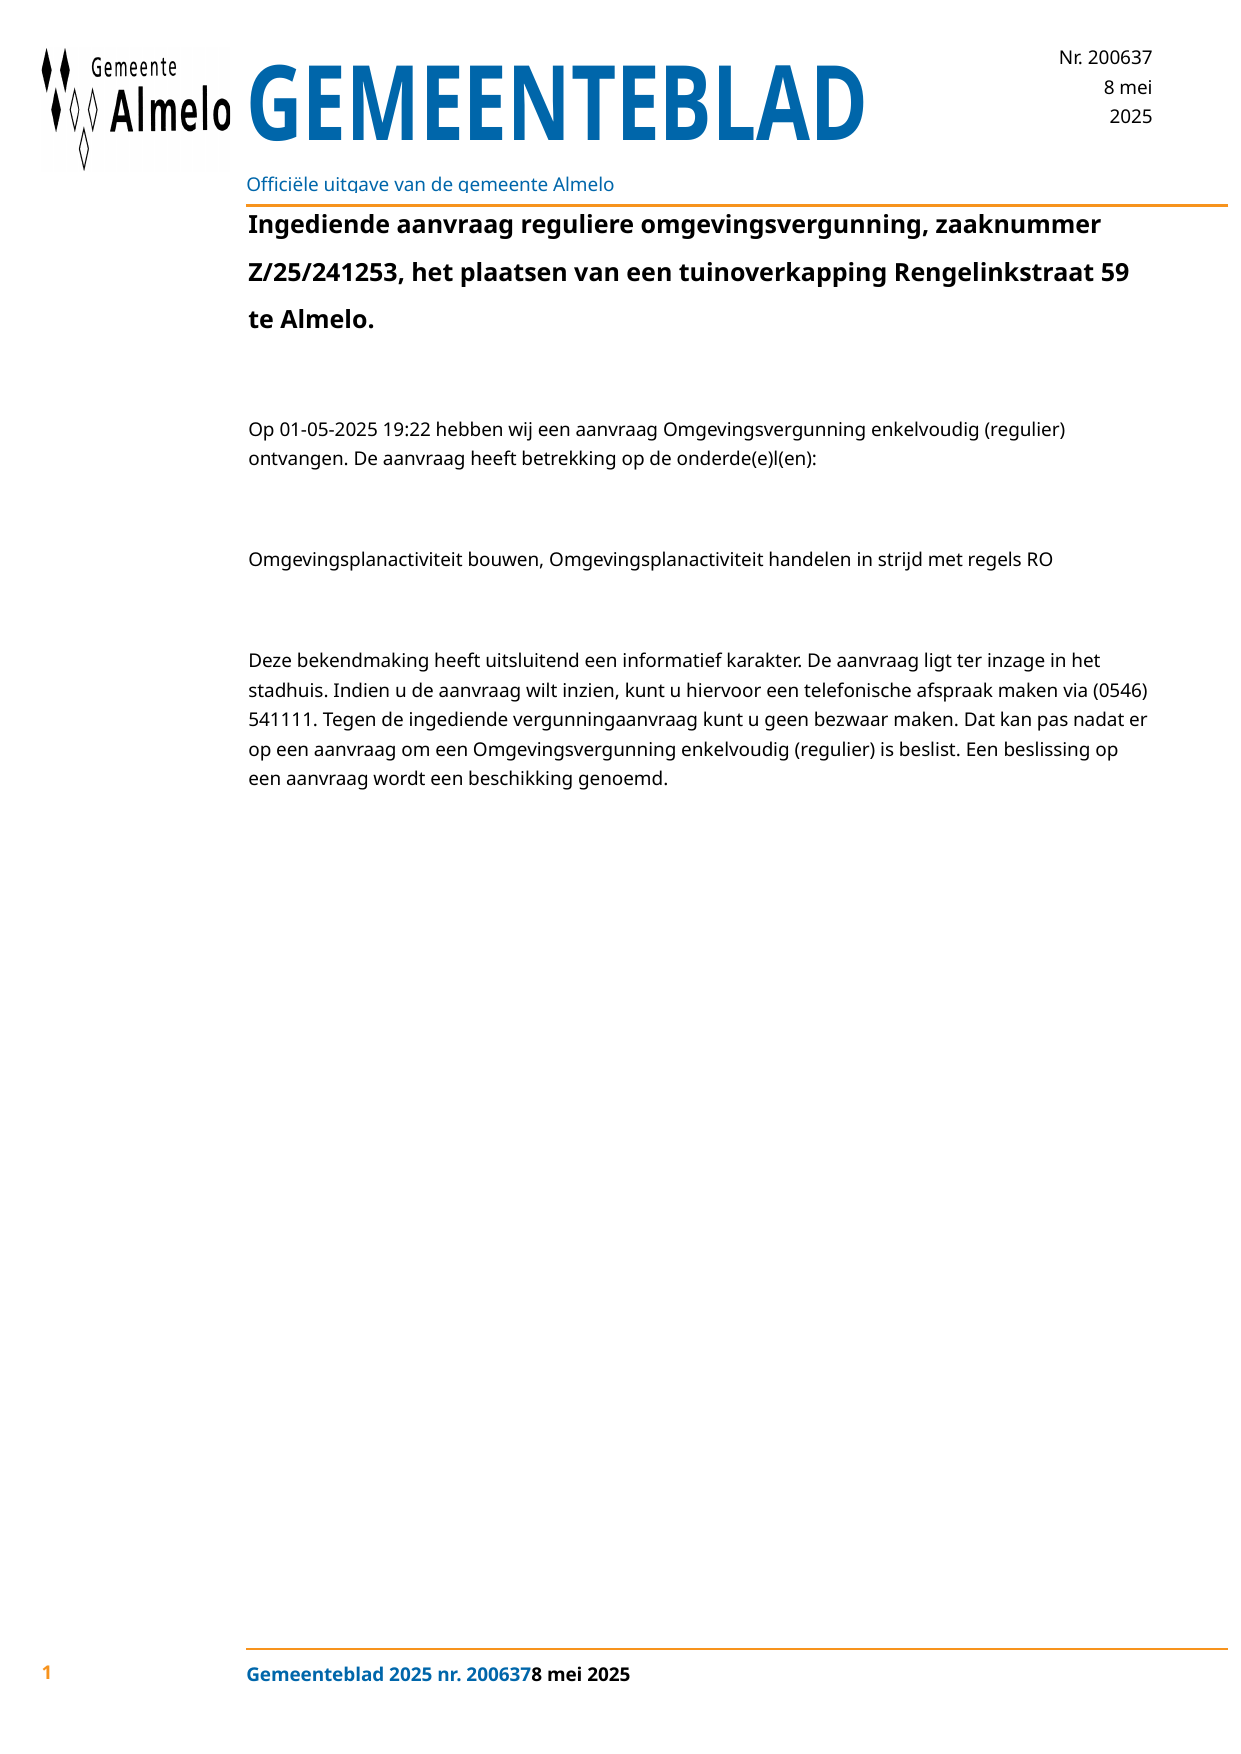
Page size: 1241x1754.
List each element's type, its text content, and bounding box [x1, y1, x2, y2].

text Deze bekendmaking heeft uitsluitend een informatief karakter. De aanvraag ligt ter inzage in het stadhuis. Indien u de aanvraag wilt inzien, kunt u hiervoor een telefonische afspraak maken via (0546) 541111. Tegen de ingediende vergunningaanvraag kunt u geen bezwaar maken. Dat kan pas nadat er op een aanvraag om een Omgevingsvergunning enkelvoudig (regulier) is beslist. Een beslissing op een aanvraag wordt een beschikking genoemd. [248, 647, 1152, 791]
picture [41, 47, 231, 172]
text Op 01-05-2025 19:22 hebben wij een aanvraag Omgevingsvergunning enkelvoudig (regulier) ontvangen. De aanvraag heeft betrekking op de onderde(e)l(en): [248, 416, 1152, 471]
text Omgevingsplanactiviteit bouwen, Omgevingsplanactiviteit handelen in strijd met regels RO [248, 546, 1152, 572]
text Ingediende aanvraag reguliere omgevingsvergunning, zaaknummer Z/25/241253, het plaatsen van een tuinoverkapping Rengelinkstraat 59 te Almelo. [248, 207, 1152, 336]
